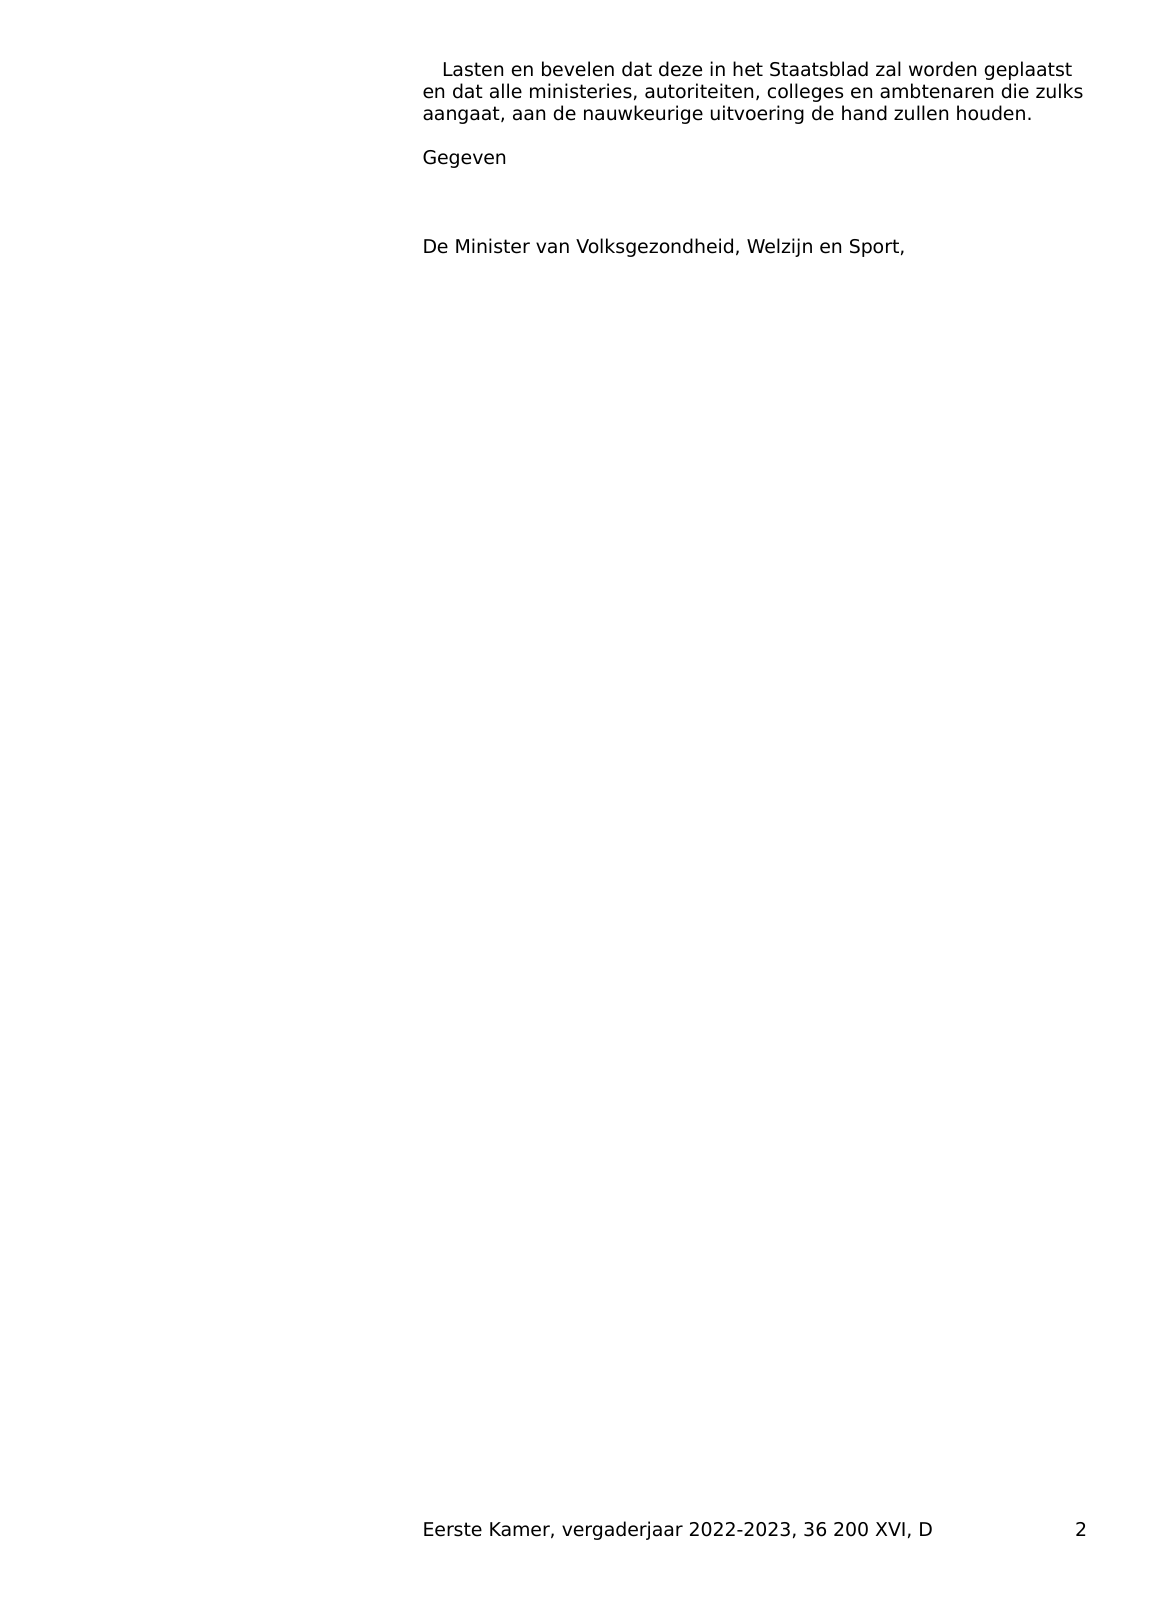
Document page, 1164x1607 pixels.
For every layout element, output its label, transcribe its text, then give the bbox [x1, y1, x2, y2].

text De Minister van Volksgezondheid, Welzijn en Sport, [422, 236, 1087, 258]
text Lasten en bevelen dat deze in het Staatsblad zal worden geplaatst en dat alle ministeries, autoriteiten, colleges en ambtenaren die zulks aangaat, aan de nauwkeurige uitvoering de hand zullen houden. [422, 59, 1087, 125]
text Gegeven [422, 147, 1087, 169]
